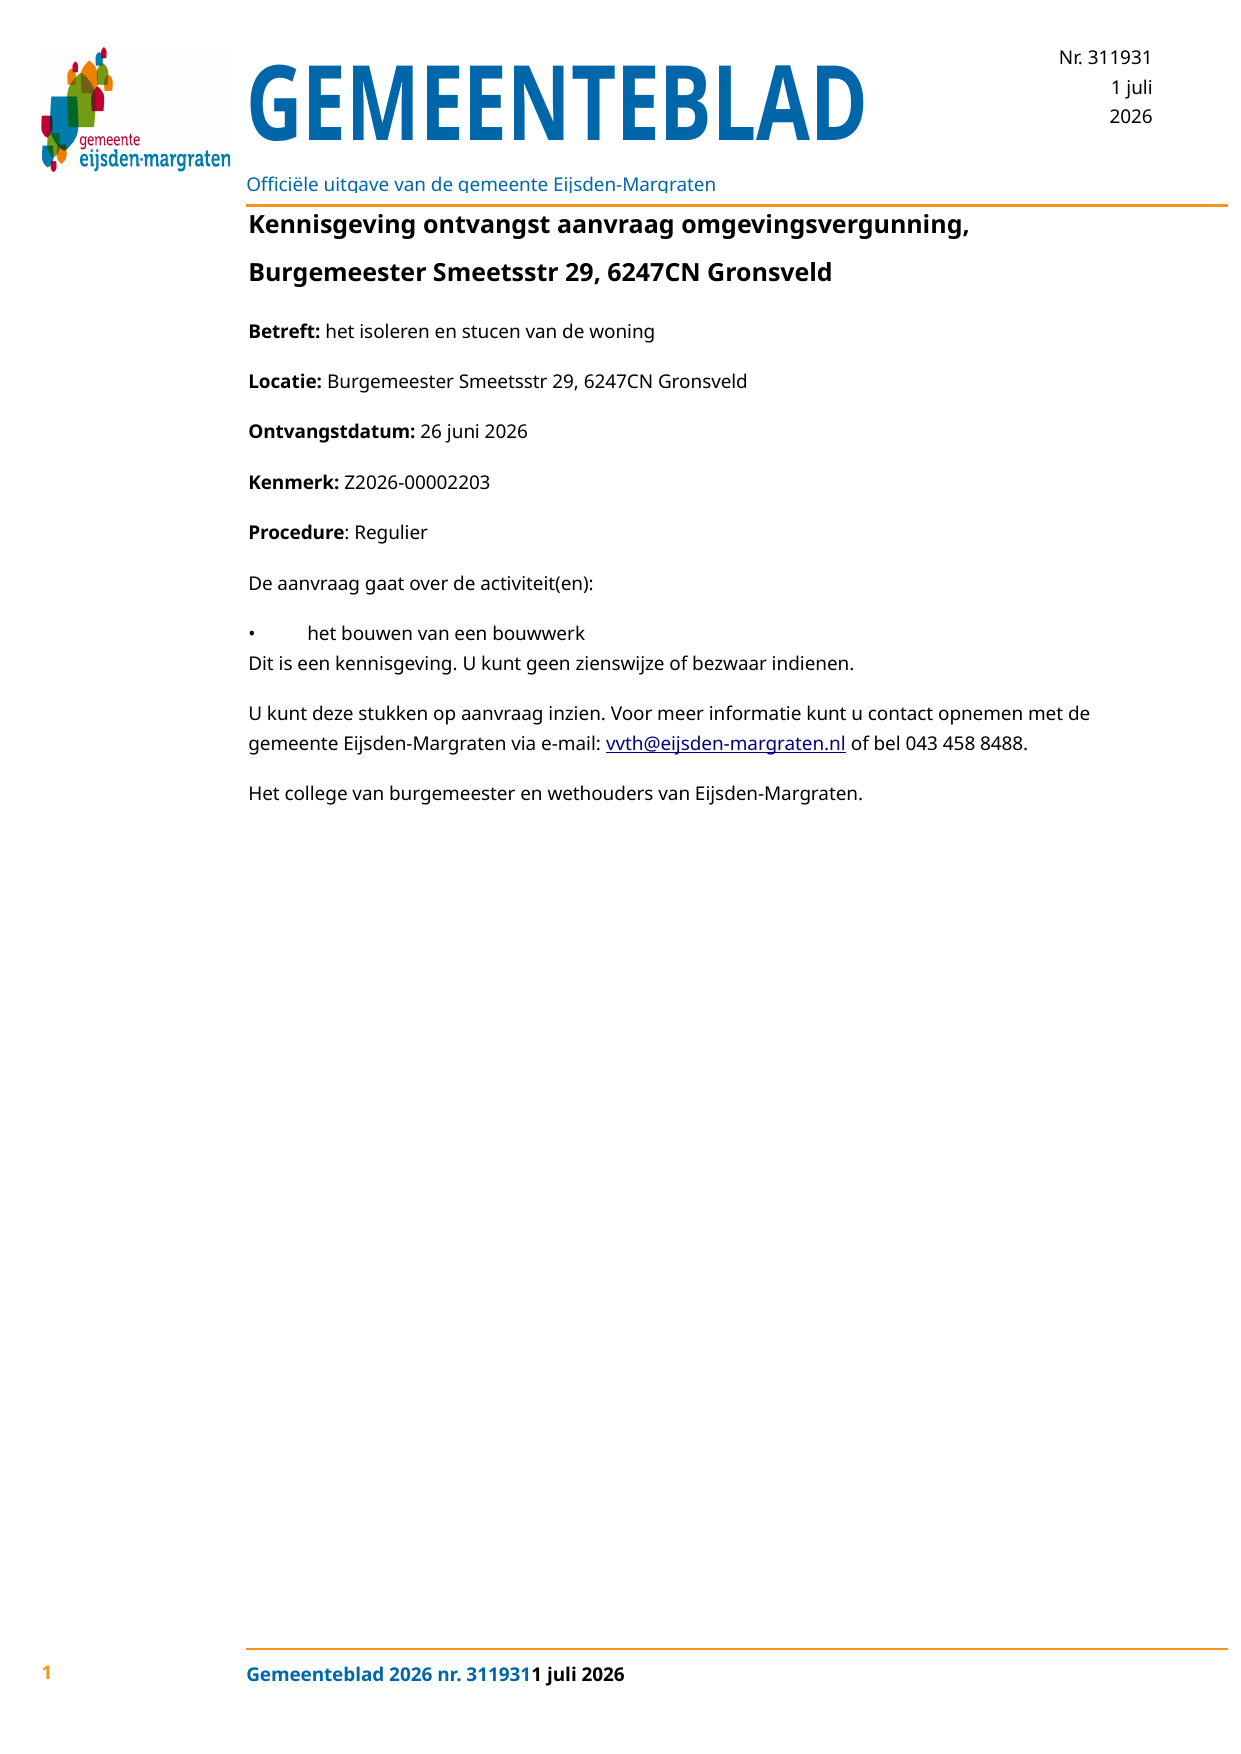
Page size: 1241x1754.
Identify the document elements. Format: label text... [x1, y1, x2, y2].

text U kunt deze stukken op aanvraag inzien. Voor meer informatie kunt u contact opnemen met de gemeente Eijsden-Margraten via e-mail: vvth@eijsden-margraten.nl of bel 043 458 8488. [248, 700, 1152, 756]
text Betreft: het isoleren en stucen van de woning [248, 318, 1152, 344]
text Ontvangstdatum: 26 juni 2026 [248, 419, 1152, 444]
list het bouwen van een bouwwerk [248, 620, 1152, 646]
text Kennisgeving ontvangst aanvraag omgevingsvergunning, Burgemeester Smeetsstr 29, 6247CN Gronsveld [248, 207, 1152, 288]
text Dit is een kennisgeving. U kunt geen zienswijze of bezwaar indienen. [248, 650, 1152, 676]
text De aanvraag gaat over de activiteit(en): [248, 570, 1152, 596]
text Het college van burgemeester en wethouders van Eijsden-Margraten. [248, 780, 1152, 806]
picture [41, 47, 231, 172]
text Locatie: Burgemeester Smeetsstr 29, 6247CN Gronsveld [248, 368, 1152, 394]
text Kenmerk: Z2026-00002203 [248, 469, 1152, 495]
text Procedure: Regulier [248, 519, 1152, 545]
